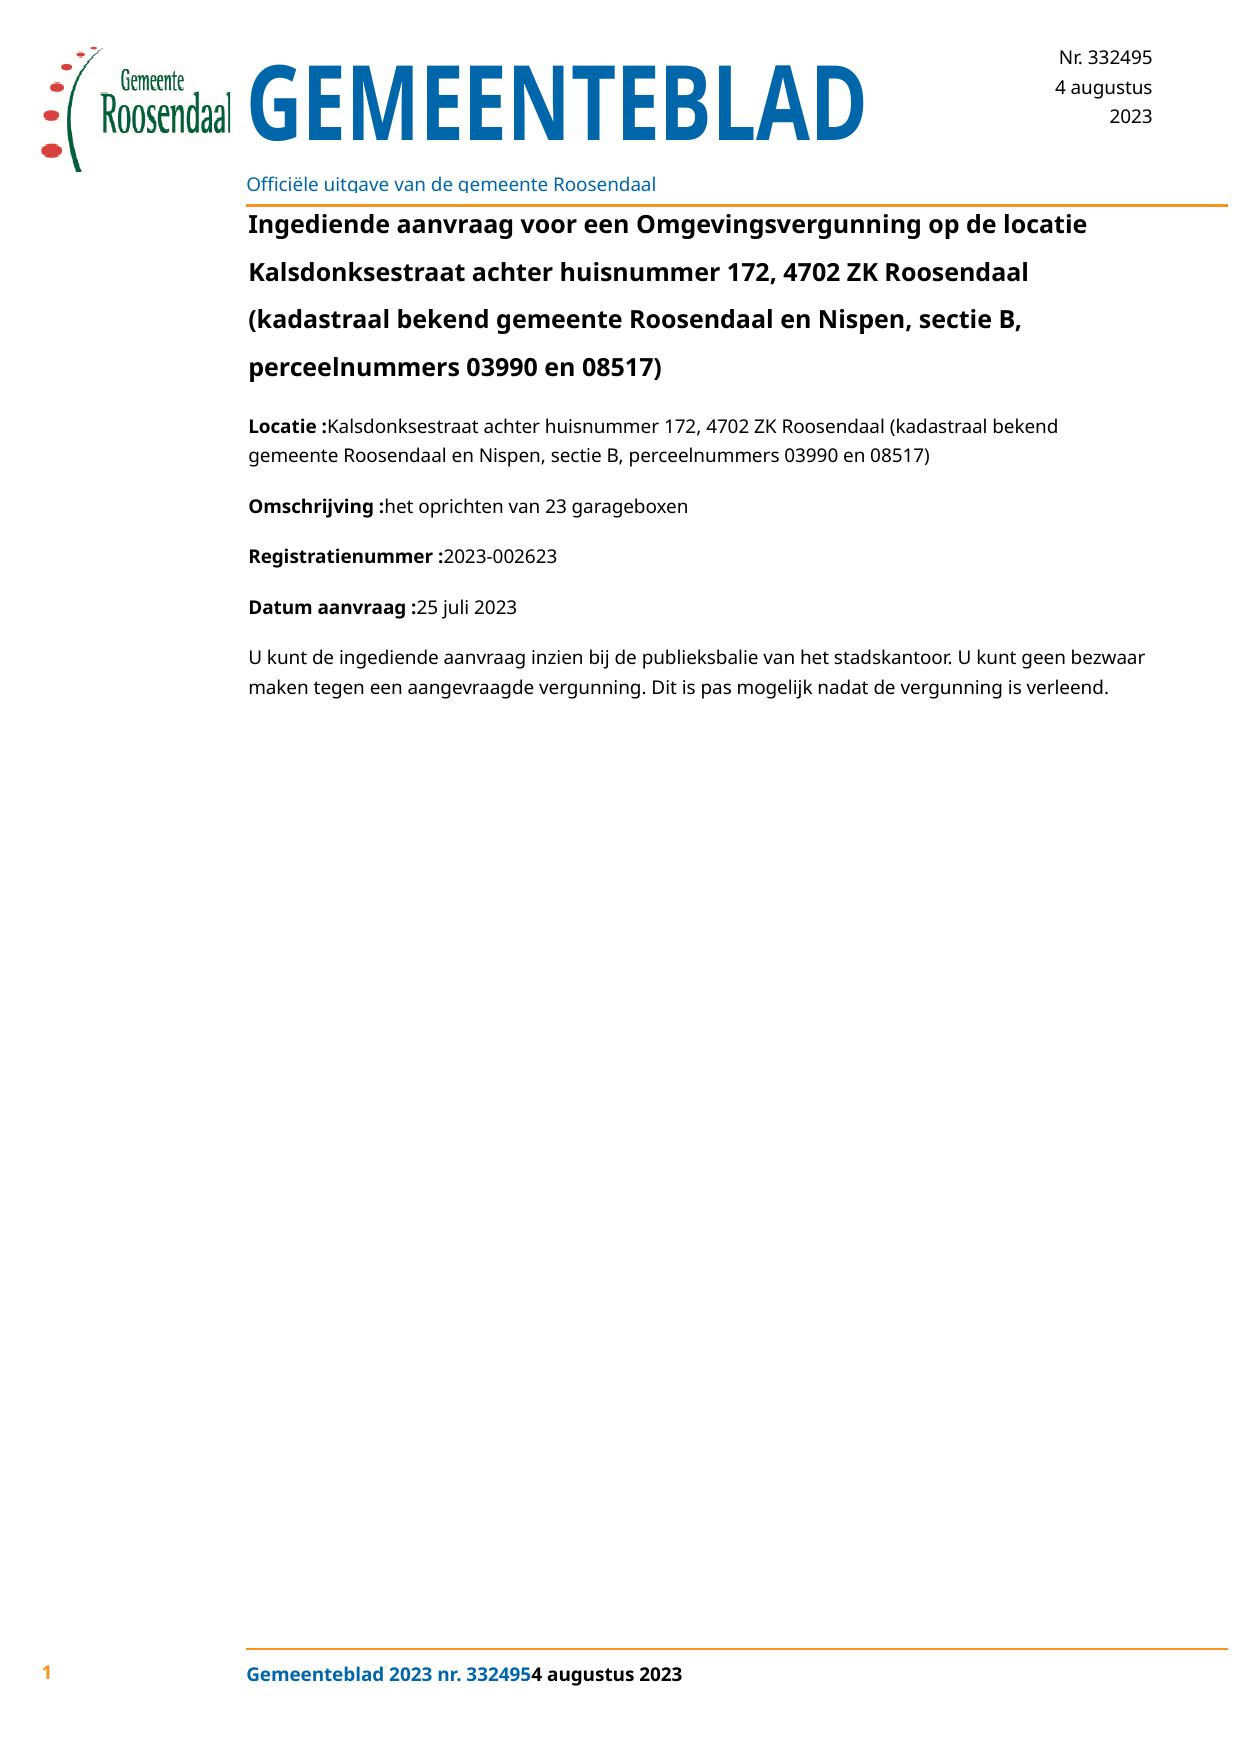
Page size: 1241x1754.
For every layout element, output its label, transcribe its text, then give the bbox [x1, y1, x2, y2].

text Ingediende aanvraag voor een Omgevingsvergunning op de locatie Kalsdonksestraat achter huisnummer 172, 4702 ZK Roosendaal (kadastraal bekend gemeente Roosendaal en Nispen, sectie B, perceelnummers 03990 en 08517) [248, 207, 1152, 384]
text U kunt de ingediende aanvraag inzien bij de publieksbalie van het stadskantoor. U kunt geen bezwaar maken tegen een aangevraagde vergunning. Dit is pas mogelijk nadat de vergunning is verleend. [248, 644, 1152, 700]
text Datum aanvraag :25 juli 2023 [248, 594, 1152, 620]
text Locatie :Kalsdonksestraat achter huisnummer 172, 4702 ZK Roosendaal (kadastraal bekend gemeente Roosendaal en Nispen, sectie B, perceelnummers 03990 en 08517) [248, 413, 1152, 468]
text Omschrijving :het oprichten van 23 garageboxen [248, 493, 1152, 519]
text Registratienummer :2023-002623 [248, 543, 1152, 569]
picture [41, 47, 231, 172]
